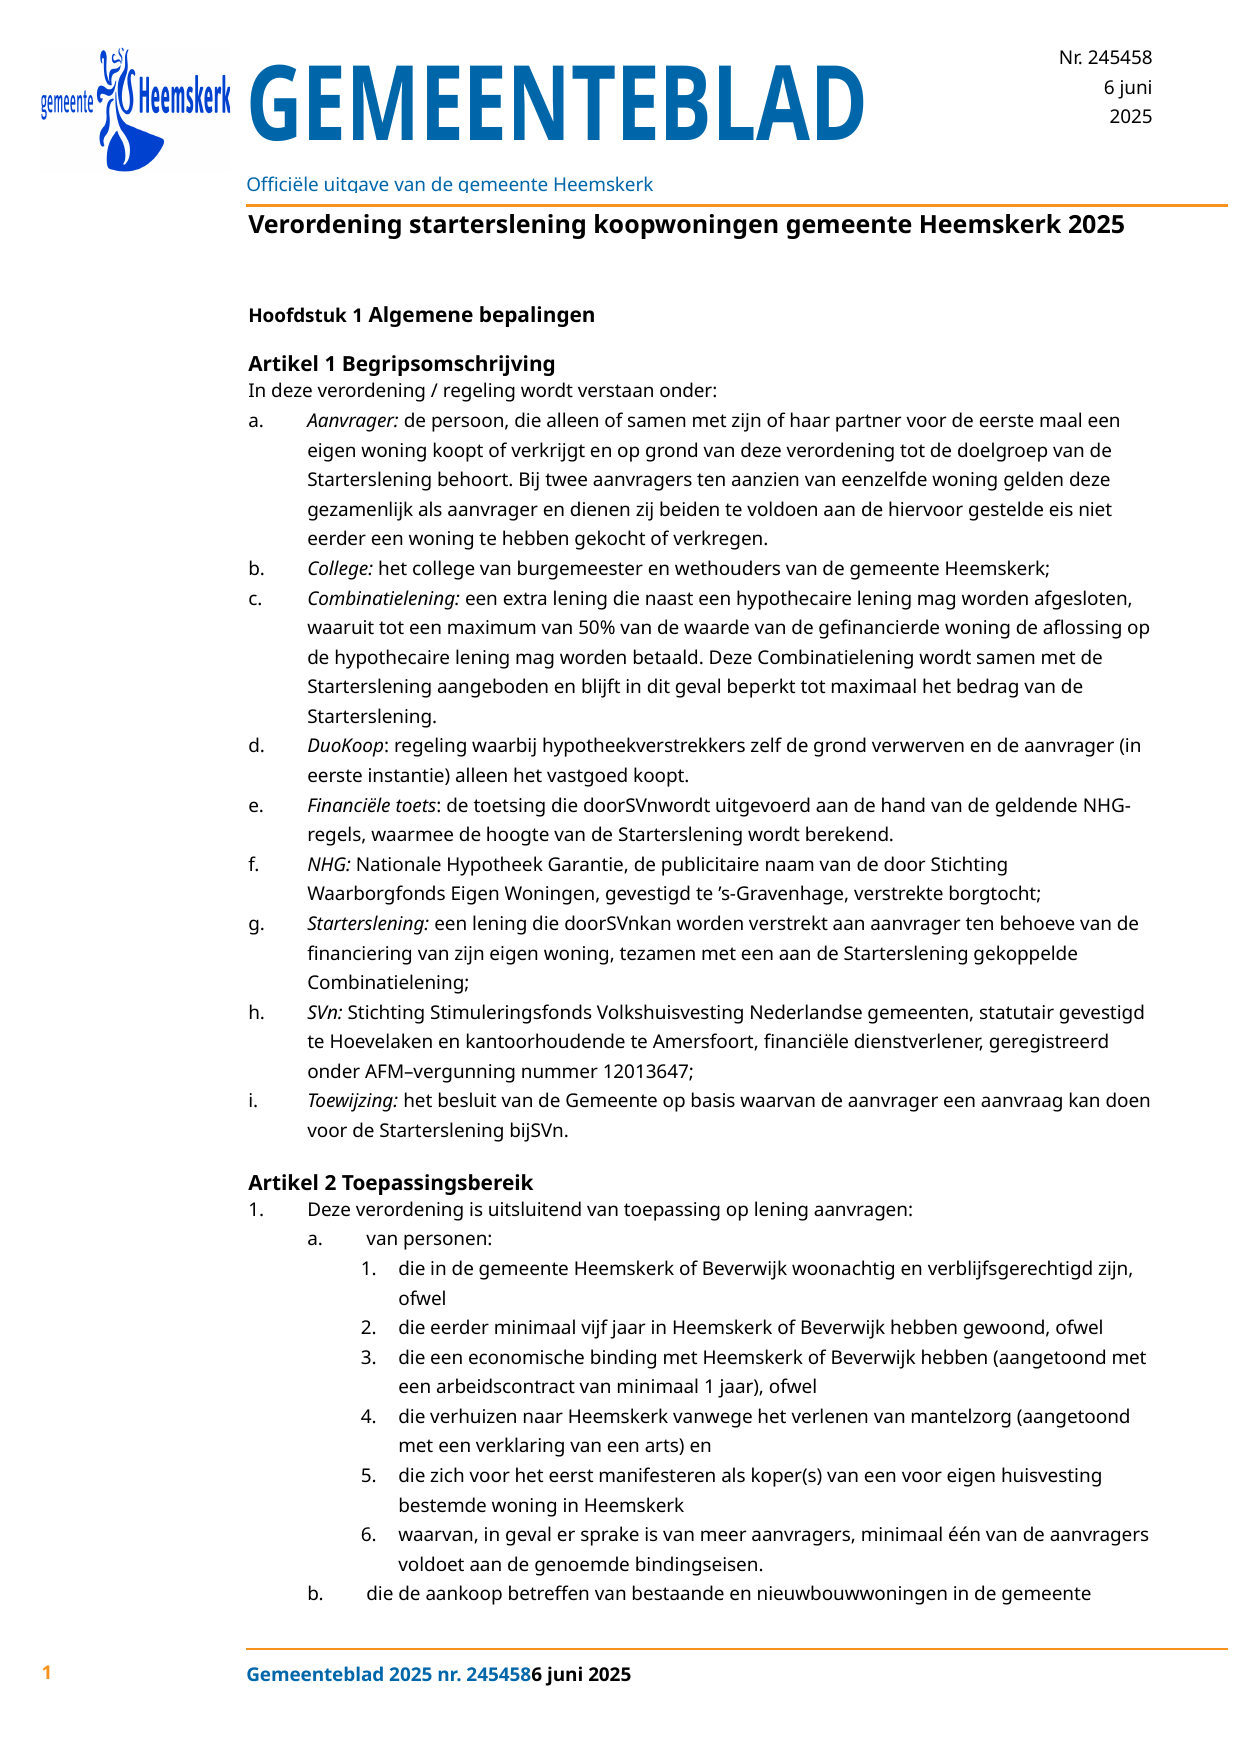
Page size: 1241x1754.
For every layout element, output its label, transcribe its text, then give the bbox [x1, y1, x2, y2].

list NHG: Nationale Hypotheek Garantie, de publicitaire naam van de door Stichting Waarborgfonds Eigen Woningen, gevestigd te ’s-Gravenhage, verstrekte borgtocht; [248, 851, 1152, 906]
list die zich voor het eerst manifesteren als koper(s) van een voor eigen huisvesting bestemde woning in Heemskerk [361, 1462, 1152, 1518]
list die in de gemeente Heemskerk of Beverwijk woonachtig en verblijfsgerechtigd zijn, ofwel [361, 1255, 1152, 1311]
list Deze verordening is uitsluitend van toepassing op lening aanvragen: [248, 1196, 1152, 1222]
text Verordening starterslening koopwoningen gemeente Heemskerk 2025 [248, 207, 1152, 241]
list Toewijzing: het besluit van de Gemeente op basis waarvan de aanvrager een aanvraag kan doen voor de Starterslening bijSVn. [248, 1088, 1152, 1143]
list Aanvrager: de persoon, die alleen of samen met zijn of haar partner voor de eerste maal een eigen woning koopt of verkrijgt en op grond van deze verordening tot de doelgroep van de Starterslening behoort. Bij twee aanvragers ten aanzien van eenzelfde woning gelden deze gezamenlijk als aanvrager en dienen zij beiden te voldoen aan de hiervoor gestelde eis niet eerder een woning te hebben gekocht of verkregen. [248, 407, 1152, 551]
text Artikel 2 Toepassingsbereik [248, 1168, 1152, 1196]
text In deze verordening / regeling wordt verstaan onder: [248, 378, 1152, 403]
list die verhuizen naar Heemskerk vanwege het verlenen van mantelzorg (aangetoond met een verklaring van een arts) en [361, 1403, 1152, 1458]
list SVn: Stichting Stimuleringsfonds Volkshuisvesting Nederlandse gemeenten, statutair gevestigd te Hoevelaken en kantoorhoudende te Amersfoort, financiële dienstverlener, geregistreerd onder AFM–vergunning nummer 12013647; [248, 999, 1152, 1084]
list Starterslening: een lening die doorSVnkan worden verstrekt aan aanvrager ten behoeve van de financiering van zijn eigen woning, tezamen met een aan de Starterslening gekoppelde Combinatielening; [248, 910, 1152, 995]
list die een economische binding met Heemskerk of Beverwijk hebben (aangetoond met een arbeidscontract van minimaal 1 jaar), ofwel [361, 1344, 1152, 1399]
list DuoKoop: regeling waarbij hypotheekverstrekkers zelf de grond verwerven en de aanvrager (in eerste instantie) alleen het vastgoed koopt. [248, 733, 1152, 788]
list waarvan, in geval er sprake is van meer aanvragers, minimaal één van de aanvragers voldoet aan de genoemde bindingseisen. [361, 1521, 1152, 1577]
text Artikel 1 Begripsomschrijving [248, 349, 1152, 378]
list Combinatielening: een extra lening die naast een hypothecaire lening mag worden afgesloten, waaruit tot een maximum van 50% van de waarde van de gefinancierde woning de aflossing op de hypothecaire lening mag worden betaald. Deze Combinatielening wordt samen met de Starterslening aangeboden en blijft in dit geval beperkt tot maximaal het bedrag van de Starterslening. [248, 585, 1152, 729]
list die de aankoop betreffen van bestaande en nieuwbouwwoningen in de gemeente [307, 1581, 1152, 1606]
list van personen: [307, 1226, 1152, 1251]
list die eerder minimaal vijf jaar in Heemskerk of Beverwijk hebben gewoond, ofwel [361, 1314, 1152, 1340]
list College: het college van burgemeester en wethouders van de gemeente Heemskerk; [248, 555, 1152, 581]
text Hoofdstuk 1 Algemene bepalingen [248, 300, 1152, 328]
list Financiële toets: de toetsing die doorSVnwordt uitgevoerd aan de hand van de geldende NHG-regels, waarmee de hoogte van de Starterslening wordt berekend. [248, 792, 1152, 847]
picture [41, 47, 231, 172]
